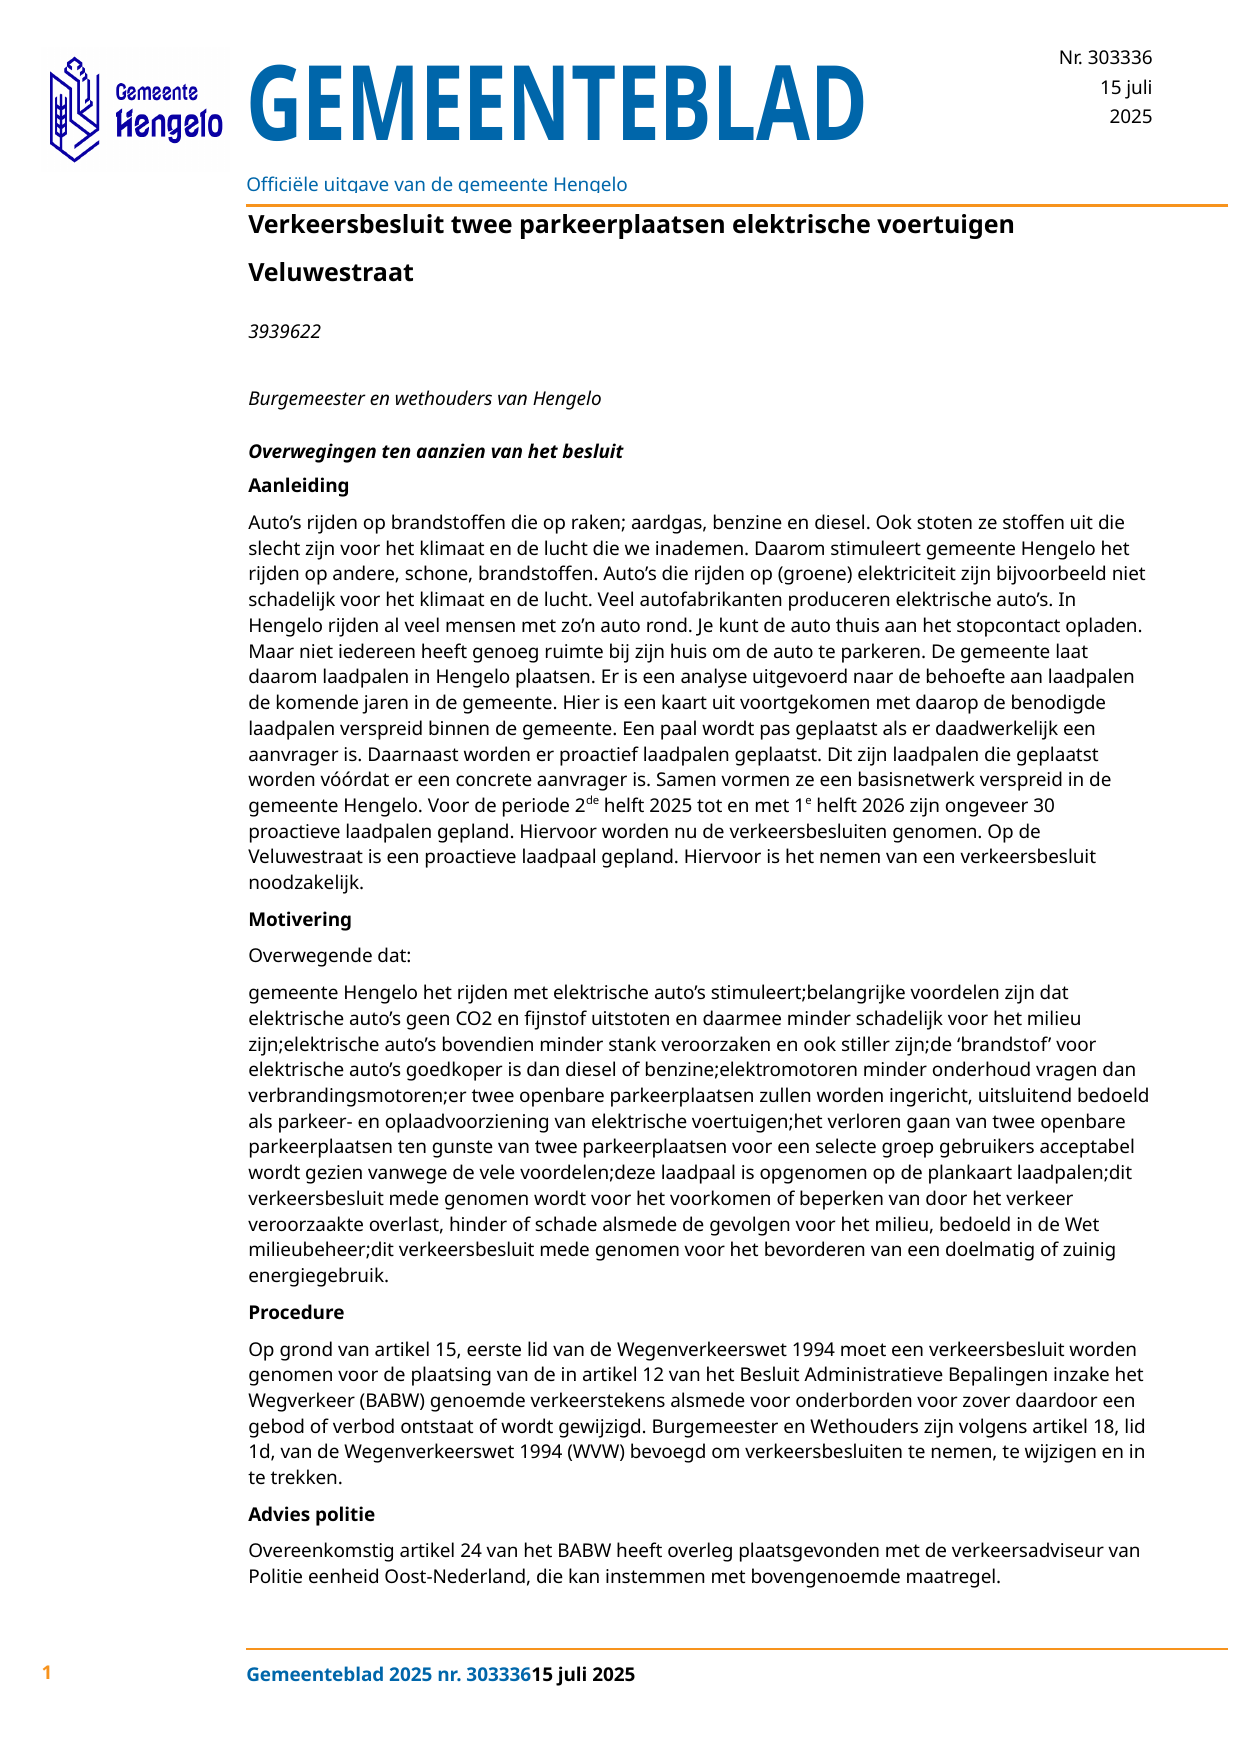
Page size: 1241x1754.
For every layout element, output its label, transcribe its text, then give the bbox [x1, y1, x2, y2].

text Auto’s rijden op brandstoffen die op raken; aardgas, benzine en diesel. Ook stoten ze stoffen uit die slecht zijn voor het klimaat en de lucht die we inademen. Daarom stimuleert gemeente Hengelo het rijden op andere, schone, brandstoffen. Auto’s die rijden op (groene) elektriciteit zijn bijvoorbeeld niet schadelijk voor het klimaat en de lucht. Veel autofabrikanten produceren elektrische auto’s. In Hengelo rijden al veel mensen met zo’n auto rond. Je kunt de auto thuis aan het stopcontact opladen. Maar niet iedereen heeft genoeg ruimte bij zijn huis om de auto te parkeren. De gemeente laat daarom laadpalen in Hengelo plaatsen. Er is een analyse uitgevoerd naar de behoefte aan laadpalen de komende jaren in de gemeente. Hier is een kaart uit voortgekomen met daarop de benodigde laadpalen verspreid binnen de gemeente. Een paal wordt pas geplaatst als er daadwerkelijk een aanvrager is. Daarnaast worden er proactief laadpalen geplaatst. Dit zijn laadpalen die geplaatst worden vóórdat er een concrete aanvrager is. Samen vormen ze een basisnetwerk verspreid in de gemeente Hengelo. Voor de periode 2de helft 2025 tot en met 1e helft 2026 zijn ongeveer 30 proactieve laadpalen gepland. Hiervoor worden nu de verkeersbesluiten genomen. Op de Veluwestraat is een proactieve laadpaal gepland. Hiervoor is het nemen van een verkeersbesluit noodzakelijk. [248, 509, 1152, 895]
text Overwegende dat: [248, 943, 1152, 968]
text Advies politie [248, 1501, 1152, 1527]
text Burgemeester en wethouders van Hengelo [248, 386, 1152, 411]
text Op grond van artikel 15, eerste lid van de Wegenverkeerswet 1994 moet een verkeersbesluit worden genomen voor de plaatsing van de in artikel 12 van het Besluit Administratieve Bepalingen inzake het Wegverkeer (BABW) genoemde verkeerstekens alsmede voor onderborden voor zover daardoor een gebod of verbod ontstaat of wordt gewijzigd. Burgemeester en Wethouders zijn volgens artikel 18, lid 1d, van de Wegenverkeerswet 1994 (WVW) bevoegd om verkeersbesluiten te nemen, te wijzigen en in te trekken. [248, 1336, 1152, 1490]
picture [41, 47, 231, 172]
text Procedure [248, 1299, 1152, 1325]
text Aanleiding [248, 472, 1152, 498]
text Motivering [248, 906, 1152, 932]
text Overeenkomstig artikel 24 van het BABW heeft overleg plaatsgevonden met de verkeersadviseur van Politie eenheid Oost-Nederland, die kan instemmen met bovengenoemde maatregel. [248, 1538, 1152, 1589]
text 3939622 [248, 318, 1152, 344]
text Verkeersbesluit twee parkeerplaatsen elektrische voertuigen Veluwestraat [248, 207, 1152, 288]
text gemeente Hengelo het rijden met elektrische auto’s stimuleert;belangrijke voordelen zijn dat elektrische auto’s geen CO2 en fijnstof uitstoten en daarmee minder schadelijk voor het milieu zijn;elektrische auto’s bovendien minder stank veroorzaken en ook stiller zijn;de ‘brandstof’ voor elektrische auto’s goedkoper is dan diesel of benzine;elektromotoren minder onderhoud vragen dan verbrandingsmotoren;er twee openbare parkeerplaatsen zullen worden ingericht, uitsluitend bedoeld als parkeer- en oplaadvoorziening van elektrische voertuigen;het verloren gaan van twee openbare parkeerplaatsen ten gunste van twee parkeerplaatsen voor een selecte groep gebruikers acceptabel wordt gezien vanwege de vele voordelen;deze laadpaal is opgenomen op de plankaart laadpalen;dit verkeersbesluit mede genomen wordt voor het voorkomen of beperken van door het verkeer veroorzaakte overlast, hinder of schade alsmede de gevolgen voor het milieu, bedoeld in de Wet milieubeheer;dit verkeersbesluit mede genomen voor het bevorderen van een doelmatig of zuinig energiegebruik. [248, 979, 1152, 1288]
text Overwegingen ten aanzien van het besluit [248, 438, 1152, 464]
